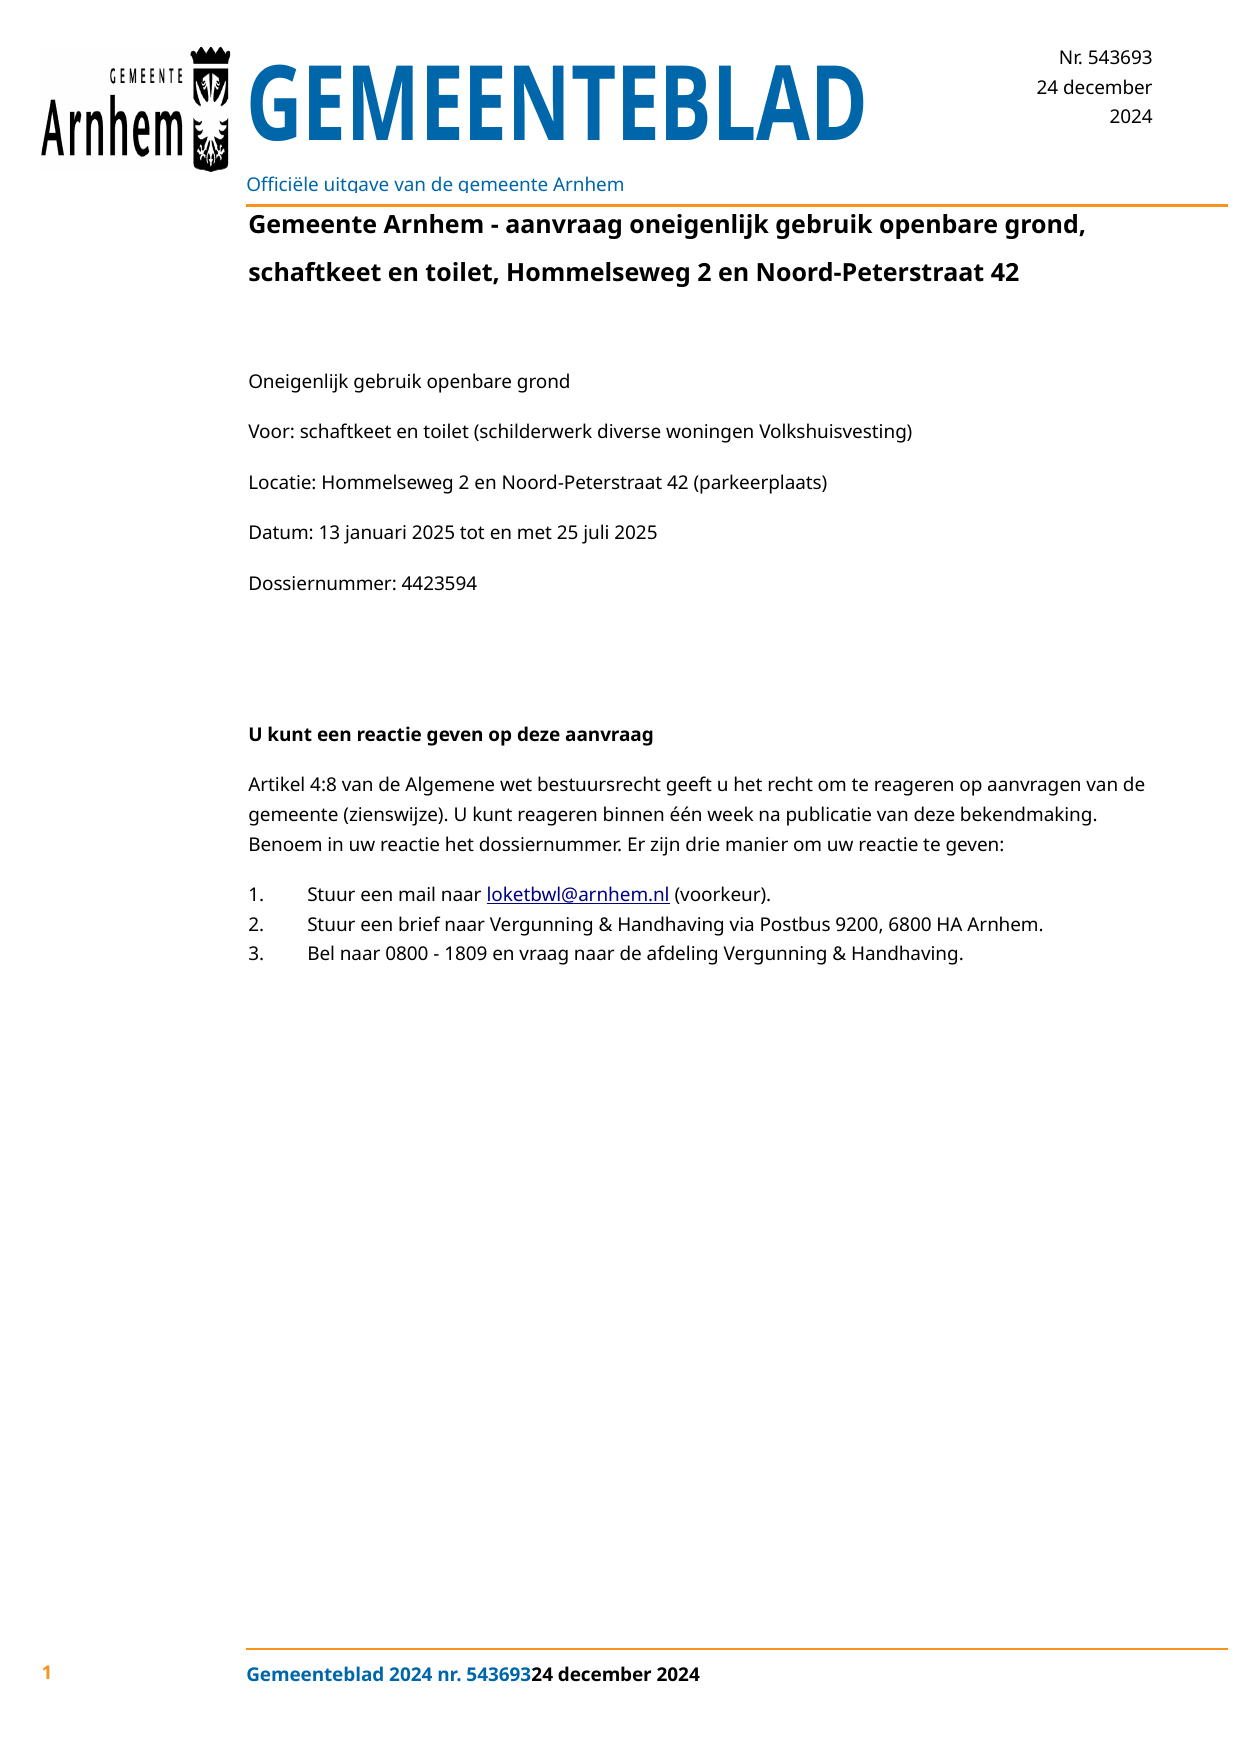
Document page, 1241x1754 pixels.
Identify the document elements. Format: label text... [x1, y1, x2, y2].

text Artikel 4:8 van de Algemene wet bestuursrecht geeft u het recht om te reageren op aanvragen van de gemeente (zienswijze). U kunt reageren binnen één week na publicatie van deze bekendmaking. Benoem in uw reactie het dossiernummer. Er zijn drie manier om uw reactie te geven: [248, 772, 1152, 857]
text Gemeente Arnhem - aanvraag oneigenlijk gebruik openbare grond, schaftkeet en toilet, Hommelseweg 2 en Noord-Peterstraat 42 [248, 207, 1152, 288]
text Dossiernummer: 4423594 [248, 570, 1152, 596]
picture [41, 47, 231, 172]
text Datum: 13 januari 2025 tot en met 25 juli 2025 [248, 519, 1152, 545]
text U kunt een reactie geven op deze aanvraag [248, 721, 1152, 747]
list Stuur een brief naar Vergunning & Handhaving via Postbus 9200, 6800 HA Arnhem. [248, 911, 1152, 937]
text Locatie: Hommelseweg 2 en Noord-Peterstraat 42 (parkeerplaats) [248, 469, 1152, 495]
text Oneigenlijk gebruik openbare grond [248, 368, 1152, 394]
text Voor: schaftkeet en toilet (schilderwerk diverse woningen Volkshuisvesting) [248, 419, 1152, 444]
list Bel naar 0800 - 1809 en vraag naar de afdeling Vergunning & Handhaving. [248, 940, 1152, 966]
list Stuur een mail naar loketbwl@arnhem.nl (voorkeur). [248, 881, 1152, 907]
